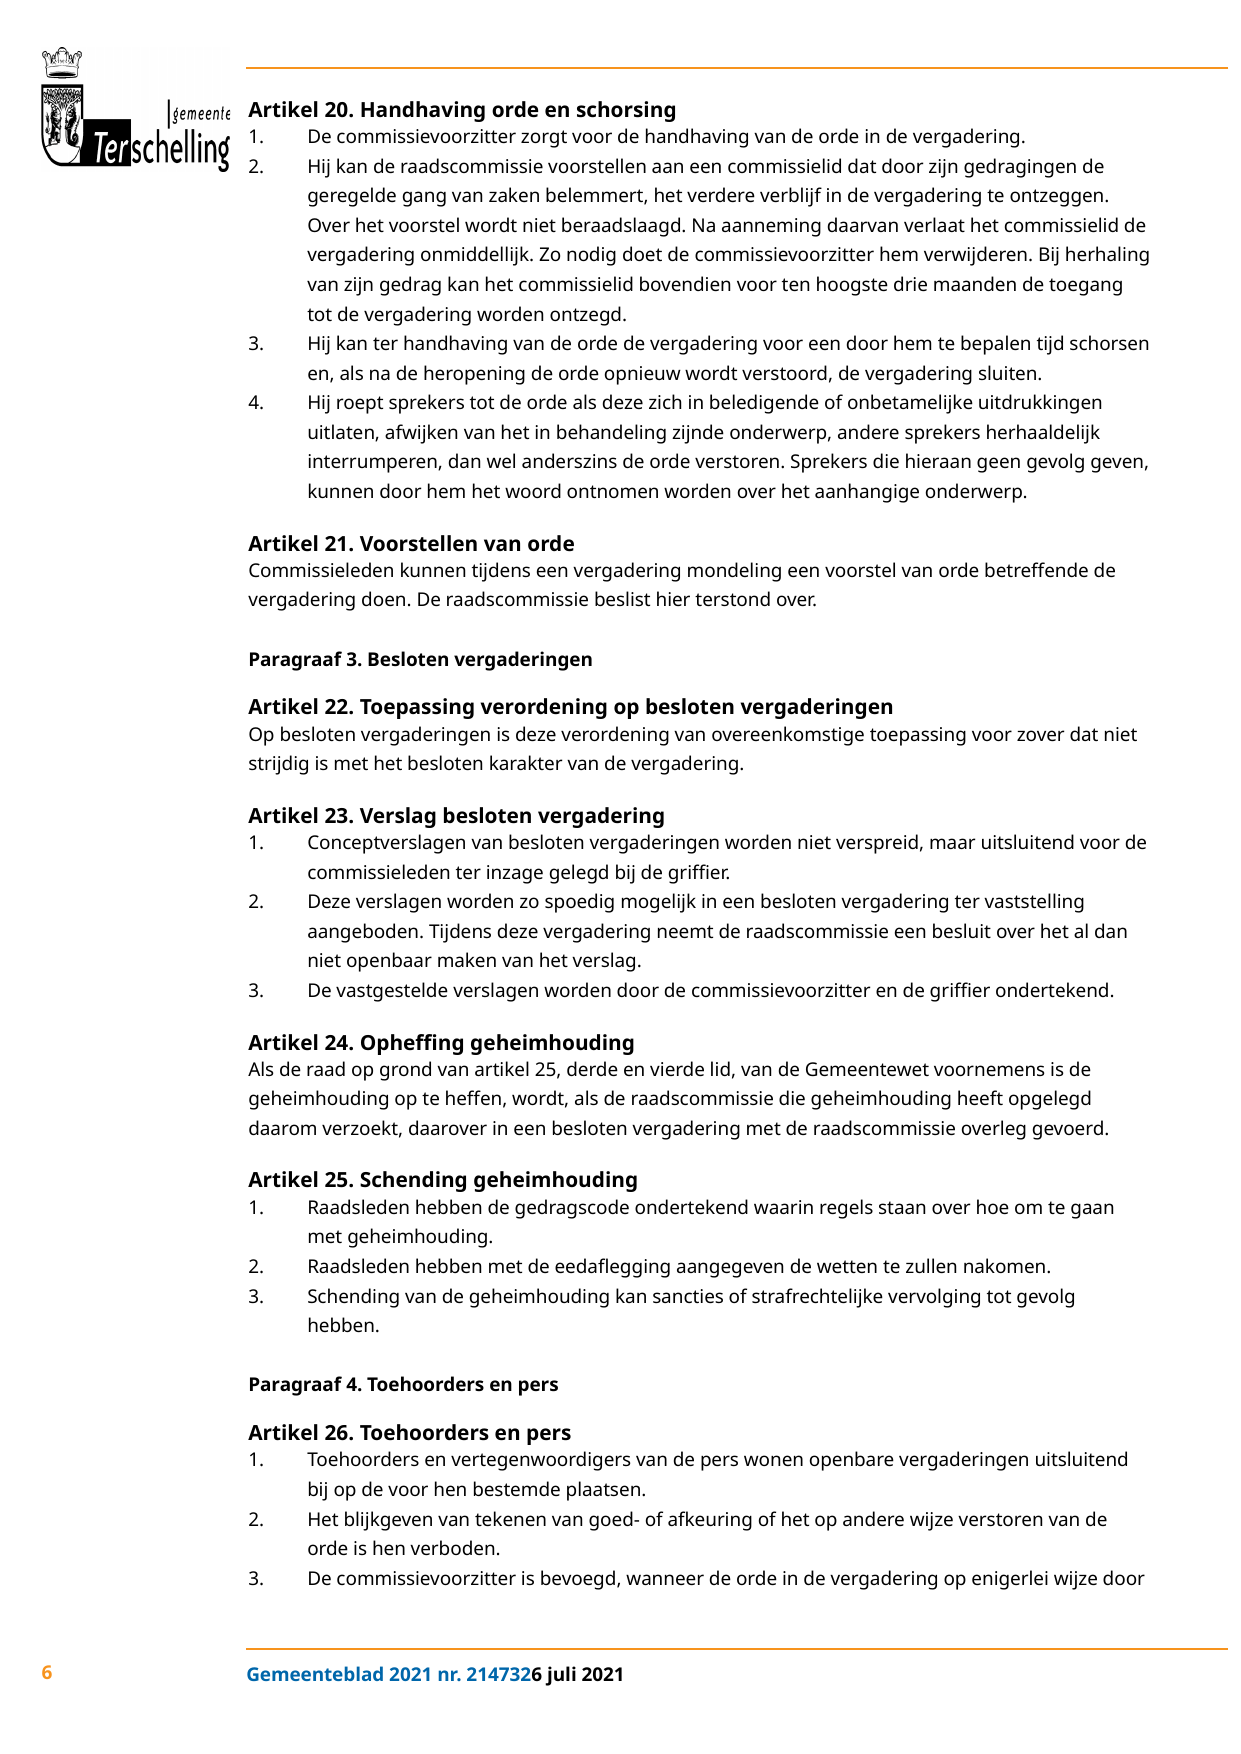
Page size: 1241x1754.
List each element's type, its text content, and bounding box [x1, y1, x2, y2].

list Deze verslagen worden zo spoedig mogelijk in een besloten vergadering ter vaststelling aangeboden. Tijdens deze vergadering neemt de raadscommissie een besluit over het al dan niet openbaar maken van het verslag. [248, 888, 1152, 973]
text Op besloten vergaderingen is deze verordening van overeenkomstige toepassing voor zover dat niet strijdig is met het besloten karakter van de vergadering. [248, 721, 1152, 776]
picture [41, 47, 231, 172]
text Paragraaf 3. Besloten vergaderingen [248, 646, 1152, 672]
list De vastgestelde verslagen worden door de commissievoorzitter en de griffier ondertekend. [248, 977, 1152, 1003]
text Commissieleden kunnen tijdens een vergadering mondeling een voorstel van orde betreffende de vergadering doen. De raadscommissie beslist hier terstond over. [248, 557, 1152, 612]
text Als de raad op grond van artikel 25, derde en vierde lid, van de Gemeentewet voornemens is de geheimhouding op te heffen, wordt, als de raadscommissie die geheimhouding heeft opgelegd daarom verzoekt, daarover in een besloten vergadering met de raadscommissie overleg gevoerd. [248, 1056, 1152, 1141]
list De commissievoorzitter is bevoegd, wanneer de orde in de vergadering op enigerlei wijze door [248, 1565, 1152, 1591]
list Toehoorders en vertegenwoordigers van de pers wonen openbare vergaderingen uitsluitend bij op de voor hen bestemde plaatsen. [248, 1447, 1152, 1502]
text Artikel 23. Verslag besloten vergadering [248, 801, 1152, 829]
list Raadsleden hebben met de eedaflegging aangegeven de wetten te zullen nakomen. [248, 1253, 1152, 1279]
list Conceptverslagen van besloten vergaderingen worden niet verspreid, maar uitsluitend voor de commissieleden ter inzage gelegd bij de griffier. [248, 829, 1152, 884]
list Schending van de geheimhouding kan sancties of strafrechtelijke vervolging tot gevolg hebben. [248, 1283, 1152, 1338]
text Artikel 26. Toehoorders en pers [248, 1418, 1152, 1447]
list Hij roept sprekers tot de orde als deze zich in beledigende of onbetamelijke uitdrukkingen uitlaten, afwijken van het in behandeling zijnde onderwerp, andere sprekers herhaaldelijk interrumperen, dan wel anderszins de orde verstoren. Sprekers die hieraan geen gevolg geven, kunnen door hem het woord ontnomen worden over het aanhangige onderwerp. [248, 389, 1152, 504]
list De commissievoorzitter zorgt voor de handhaving van de orde in de vergadering. [248, 123, 1152, 149]
text Artikel 21. Voorstellen van orde [248, 529, 1152, 557]
list Het blijkgeven van tekenen van goed- of afkeuring of het op andere wijze verstoren van de orde is hen verboden. [248, 1506, 1152, 1561]
text Artikel 24. Opheffing geheimhouding [248, 1028, 1152, 1056]
list Hij kan de raadscommissie voorstellen aan een commissielid dat door zijn gedragingen de geregelde gang van zaken belemmert, het verdere verblijf in de vergadering te ontzeggen. Over het voorstel wordt niet beraadslaagd. Na aanneming daarvan verlaat het commissielid de vergadering onmiddellijk. Zo nodig doet de commissievoorzitter hem verwijderen. Bij herhaling van zijn gedrag kan het commissielid bovendien voor ten hoogste drie maanden de toegang tot de vergadering worden ontzegd. [248, 153, 1152, 326]
list Raadsleden hebben de gedragscode ondertekend waarin regels staan over hoe om te gaan met geheimhouding. [248, 1194, 1152, 1249]
text Artikel 20. Handhaving orde en schorsing [248, 95, 1152, 123]
text Paragraaf 4. Toehoorders en pers [248, 1372, 1152, 1397]
text Artikel 25. Schending geheimhouding [248, 1166, 1152, 1194]
list Hij kan ter handhaving van de orde de vergadering voor een door hem te bepalen tijd schorsen en, als na de heropening de orde opnieuw wordt verstoord, de vergadering sluiten. [248, 330, 1152, 386]
text Artikel 22. Toepassing verordening op besloten vergaderingen [248, 692, 1152, 721]
